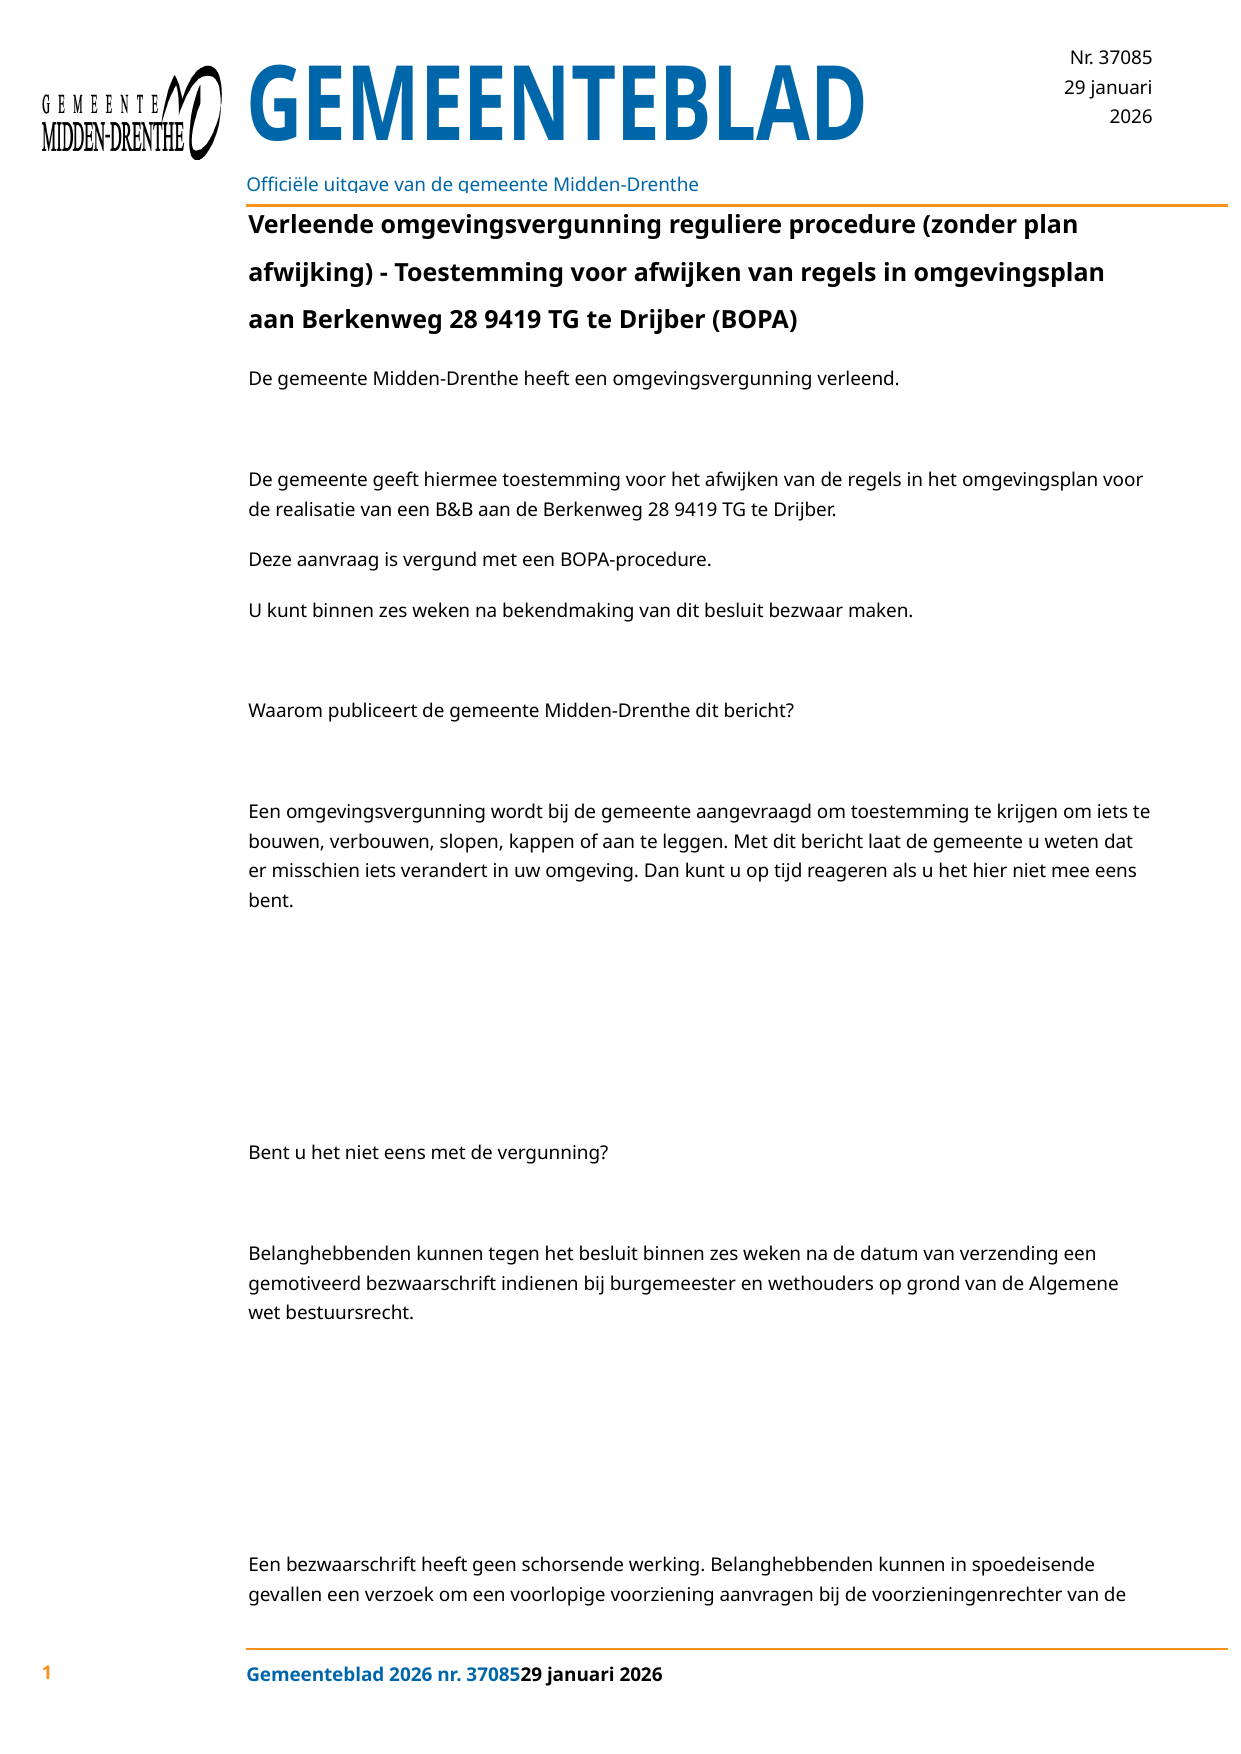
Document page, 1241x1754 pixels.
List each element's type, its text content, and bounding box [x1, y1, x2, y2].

text Een bezwaarschrift heeft geen schorsende werking. Belanghebbenden kunnen in spoedeisende gevallen een verzoek om een voorlopige voorziening aanvragen bij de voorzieningenrechter van de [248, 1551, 1152, 1607]
text De gemeente Midden-Drenthe heeft een omgevingsvergunning verleend. [248, 366, 1152, 391]
text Belanghebbenden kunnen tegen het besluit binnen zes weken na de datum van verzending een gemotiveerd bezwaarschrift indienen bij burgemeester en wethouders op grond van de Algemene wet bestuursrecht. [248, 1240, 1152, 1325]
text U kunt binnen zes weken na bekendmaking van dit besluit bezwaar maken. [248, 597, 1152, 622]
text Deze aanvraag is vergund met een BOPA-procedure. [248, 546, 1152, 572]
text Een omgevingsvergunning wordt bij de gemeente aangevraagd om toestemming te krijgen om iets te bouwen, verbouwen, slopen, kappen of aan te leggen. Met dit bericht laat de gemeente u weten dat er misschien iets verandert in uw omgeving. Dan kunt u op tijd reageren als u het hier niet mee eens bent. [248, 798, 1152, 913]
text Bent u het niet eens met de vergunning? [248, 1139, 1152, 1165]
picture [41, 47, 231, 172]
text De gemeente geeft hiermee toestemming voor het afwijken van de regels in het omgevingsplan voor de realisatie van een B&B aan de Berkenweg 28 9419 TG te Drijber. [248, 466, 1152, 522]
text Verleende omgevingsvergunning reguliere procedure (zonder plan afwijking) - Toestemming voor afwijken van regels in omgevingsplan aan Berkenweg 28 9419 TG te Drijber (BOPA) [248, 207, 1152, 336]
text Waarom publiceert de gemeente Midden-Drenthe dit bericht? [248, 698, 1152, 723]
